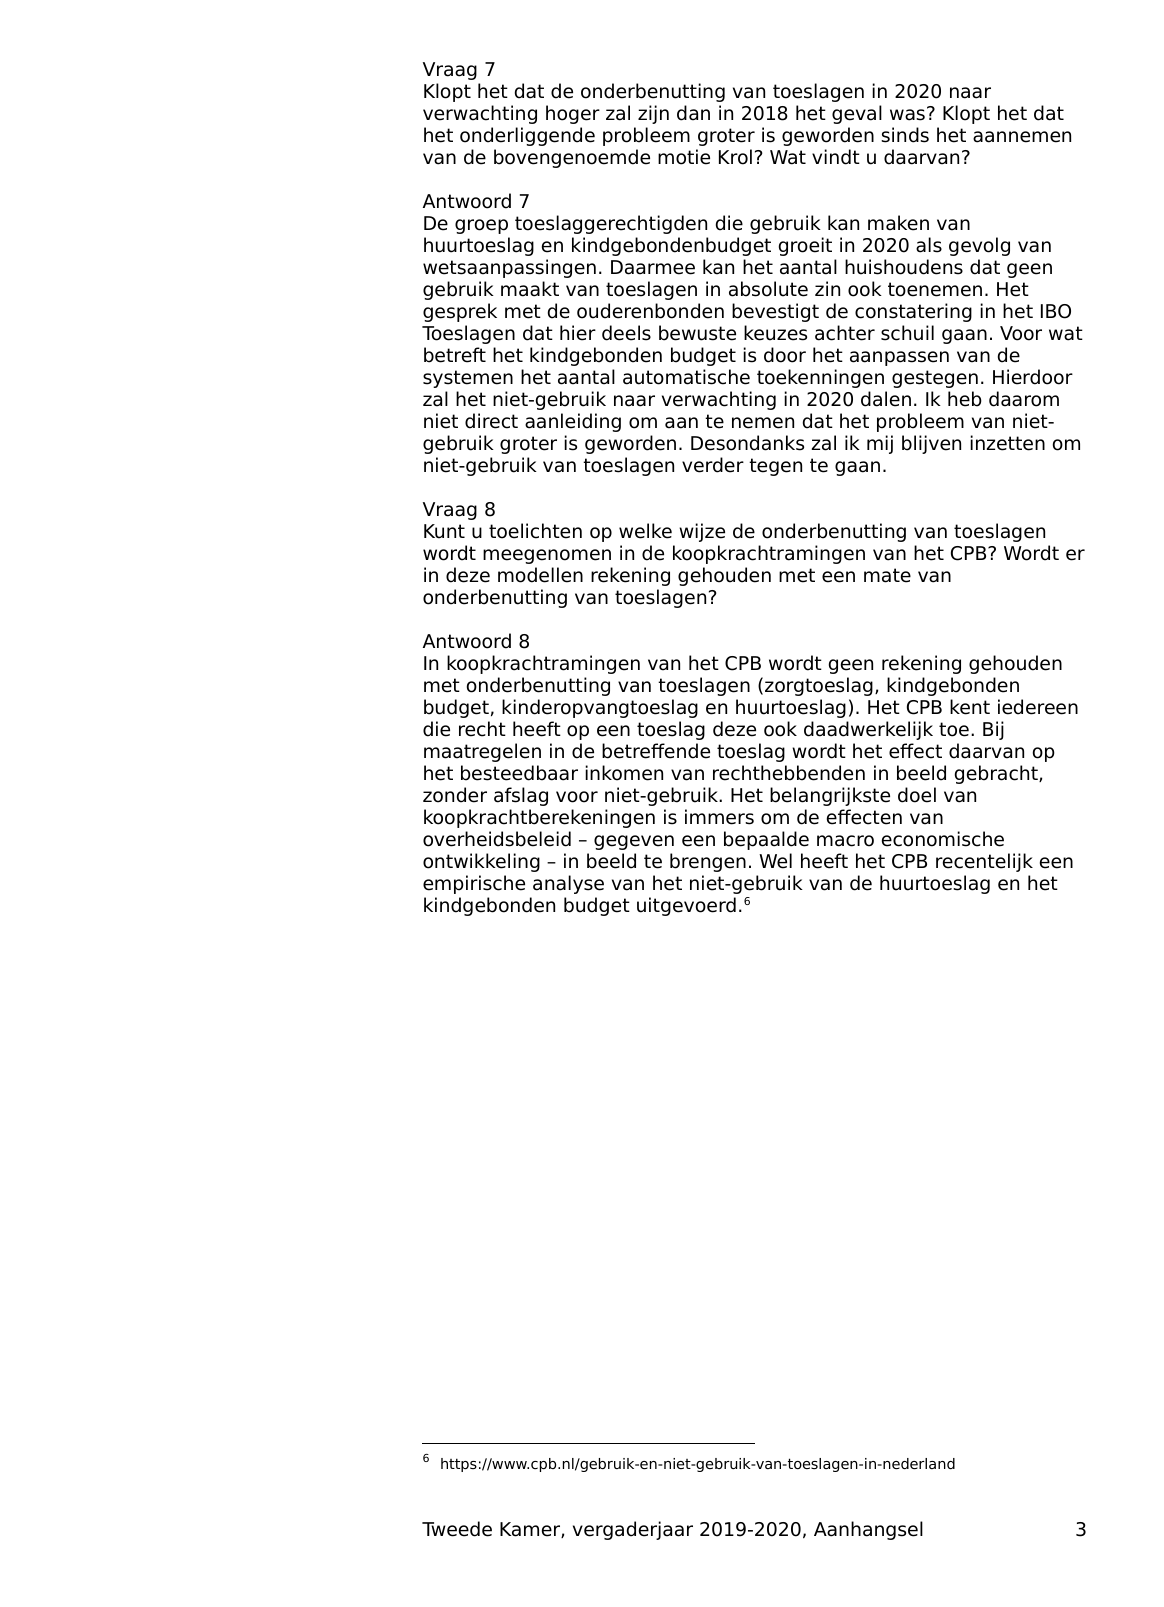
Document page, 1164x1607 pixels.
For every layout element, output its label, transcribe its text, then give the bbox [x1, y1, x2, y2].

text Kunt u toelichten op welke wijze de onderbenutting van toeslagen wordt meegenomen in de koopkrachtramingen van het CPB? Wordt er in deze modellen rekening gehouden met een mate van onderbenutting van toeslagen? [422, 521, 1087, 609]
text In koopkrachtramingen van het CPB wordt geen rekening gehouden met onderbenutting van toeslagen (zorgtoeslag, kindgebonden budget, kinderopvangtoeslag en huurtoeslag). Het CPB kent iedereen die recht heeft op een toeslag deze ook daadwerkelijk toe. Bij maatregelen in de betreffende toeslag wordt het effect daarvan op het besteedbaar inkomen van rechthebbenden in beeld gebracht, zonder afslag voor niet-gebruik. Het belangrijkste doel van koopkrachtberekeningen is immers om de effecten van overheidsbeleid – gegeven een bepaalde macro economische ontwikkeling – in beeld te brengen. Wel heeft het CPB recentelijk een empirische analyse van het niet-gebruik van de huurtoeslag en het kindgebonden budget uitgevoerd. [422, 653, 1087, 917]
text Klopt het dat de onderbenutting van toeslagen in 2020 naar verwachting hoger zal zijn dan in 2018 het geval was? Klopt het dat het onderliggende probleem groter is geworden sinds het aannemen van de bovengenoemde motie Krol? Wat vindt u daarvan? [422, 81, 1087, 169]
text Vraag 7 [422, 59, 1087, 81]
text De groep toeslaggerechtigden die gebruik kan maken van huurtoeslag en kindgebondenbudget groeit in 2020 als gevolg van wetsaanpassingen. Daarmee kan het aantal huishoudens dat geen gebruik maakt van toeslagen in absolute zin ook toenemen. Het gesprek met de ouderenbonden bevestigt de constatering in het IBO Toeslagen dat hier deels bewuste keuzes achter schuil gaan. Voor wat betreft het kindgebonden budget is door het aanpassen van de systemen het aantal automatische toekenningen gestegen. Hierdoor zal het niet-gebruik naar verwachting in 2020 dalen. Ik heb daarom niet direct aanleiding om aan te nemen dat het probleem van niet-gebruik groter is geworden. Desondanks zal ik mij blijven inzetten om niet-gebruik van toeslagen verder tegen te gaan. [422, 213, 1087, 477]
text Vraag 8 [422, 499, 1087, 521]
text Antwoord 7 [422, 191, 1087, 213]
text https://www.cpb.nl/gebruik-en-niet-gebruik-van-toeslagen-in-nederland [422, 1452, 1087, 1474]
text Antwoord 8 [422, 631, 1087, 653]
